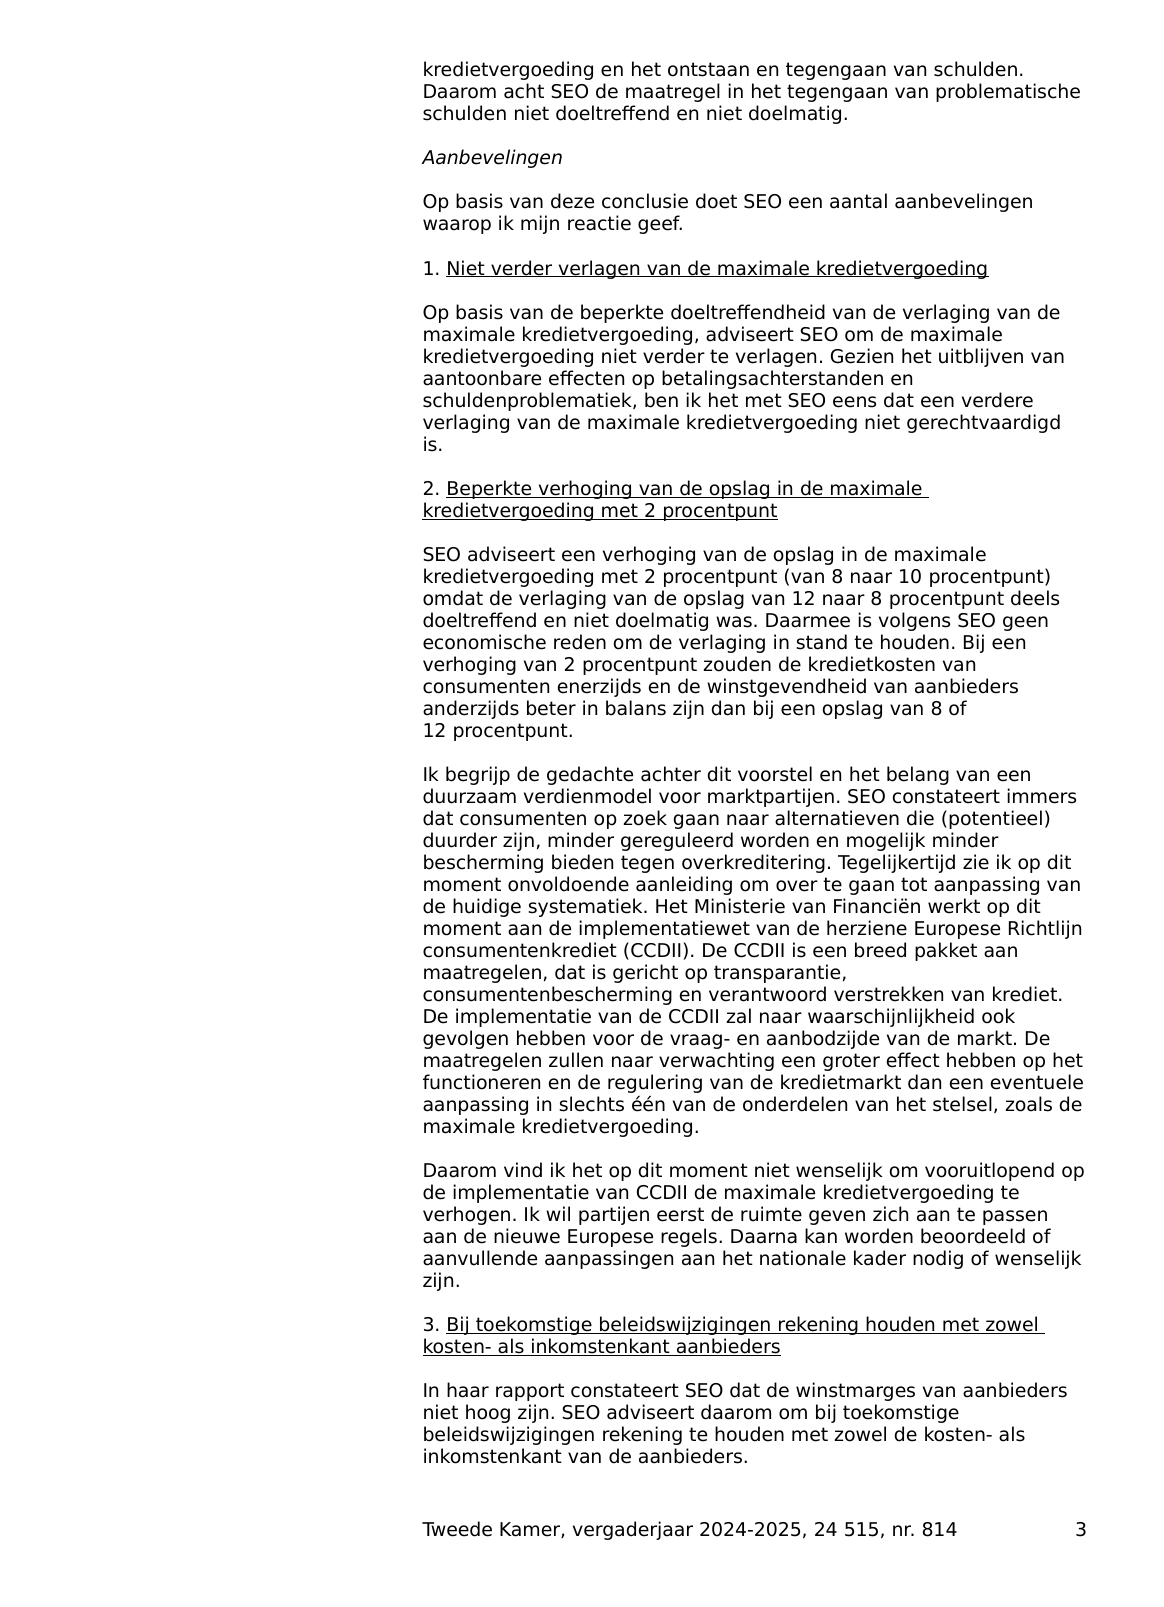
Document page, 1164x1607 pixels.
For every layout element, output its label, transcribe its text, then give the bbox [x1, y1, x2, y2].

text kredietvergoeding en het ontstaan en tegengaan van schulden. Daarom acht SEO de maatregel in het tegengaan van problematische schulden niet doeltreffend en niet doelmatig. [422, 59, 1087, 125]
text In haar rapport constateert SEO dat de winstmarges van aanbieders niet hoog zijn. SEO adviseert daarom om bij toekomstige beleidswijzigingen rekening te houden met zowel de kosten- als inkomstenkant van de aanbieders. [422, 1380, 1087, 1468]
text Ik begrijp de gedachte achter dit voorstel en het belang van een duurzaam verdienmodel voor marktpartijen. SEO constateert immers dat consumenten op zoek gaan naar alternatieven die (potentieel) duurder zijn, minder gereguleerd worden en mogelijk minder bescherming bieden tegen overkreditering. Tegelijkertijd zie ik op dit moment onvoldoende aanleiding om over te gaan tot aanpassing van de huidige systematiek. Het Ministerie van Financiën werkt op dit moment aan de implementatiewet van de herziene Europese Richtlijn consumentenkrediet (CCDII). De CCDII is een breed pakket aan maatregelen, dat is gericht op transparantie, consumentenbescherming en verantwoord verstrekken van krediet. De implementatie van de CCDII zal naar waarschijnlijkheid ook gevolgen hebben voor de vraag- en aanbodzijde van de markt. De maatregelen zullen naar verwachting een groter effect hebben op het functioneren en de regulering van de kredietmarkt dan een eventuele aanpassing in slechts één van de onderdelen van het stelsel, zoals de maximale kredietvergoeding. [422, 764, 1087, 1137]
subtitle 2. Beperkte verhoging van de opslag in de maximale kredietvergoeding met 2 procentpunt [422, 478, 1087, 522]
subtitle Aanbevelingen [422, 147, 1087, 169]
text Daarom vind ik het op dit moment niet wenselijk om vooruitlopend op de implementatie van CCDII de maximale kredietvergoeding te verhogen. Ik wil partijen eerst de ruimte geven zich aan te passen aan de nieuwe Europese regels. Daarna kan worden beoordeeld of aanvullende aanpassingen aan het nationale kader nodig of wenselijk zijn. [422, 1160, 1087, 1292]
text Op basis van de beperkte doeltreffendheid van de verlaging van de maximale kredietvergoeding, adviseert SEO om de maximale kredietvergoeding niet verder te verlagen. Gezien het uitblijven van aantoonbare effecten op betalingsachterstanden en schuldenproblematiek, ben ik het met SEO eens dat een verdere verlaging van de maximale kredietvergoeding niet gerechtvaardigd is. [422, 302, 1087, 456]
text Op basis van deze conclusie doet SEO een aantal aanbevelingen waarop ik mijn reactie geef. [422, 191, 1087, 235]
subtitle 3. Bij toekomstige beleidswijzigingen rekening houden met zowel kosten- als inkomstenkant aanbieders [422, 1314, 1087, 1358]
text SEO adviseert een verhoging van de opslag in de maximale kredietvergoeding met 2 procentpunt (van 8 naar 10 procentpunt) omdat de verlaging van de opslag van 12 naar 8 procentpunt deels doeltreffend en niet doelmatig was. Daarmee is volgens SEO geen economische reden om de verlaging in stand te houden. Bij een verhoging van 2 procentpunt zouden de kredietkosten van consumenten enerzijds en de winstgevendheid van aanbieders anderzijds beter in balans zijn dan bij een opslag van 8 of 12 procentpunt. [422, 544, 1087, 742]
subtitle 1. Niet verder verlagen van de maximale kredietvergoeding [422, 257, 1087, 279]
